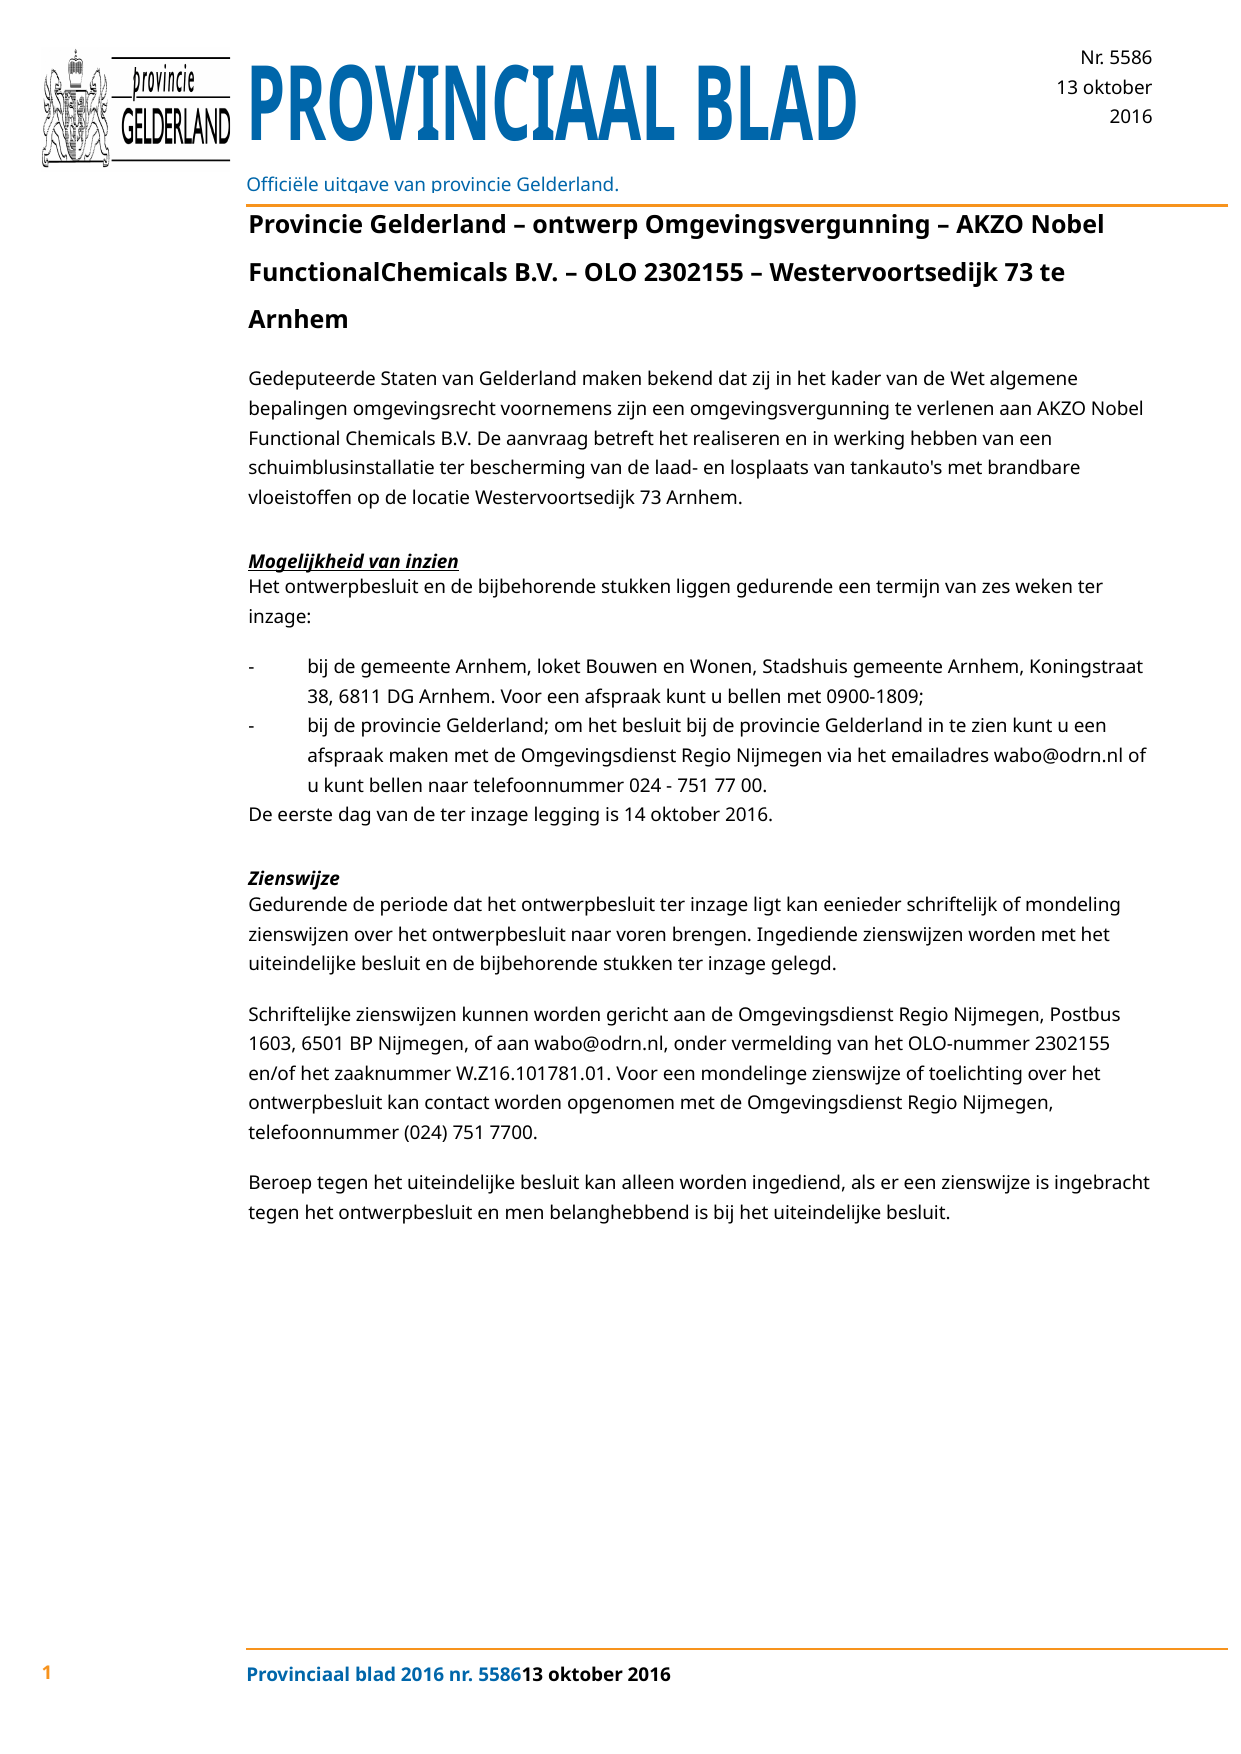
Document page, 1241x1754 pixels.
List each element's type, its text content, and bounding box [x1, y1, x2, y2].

text Gedurende de periode dat het ontwerpbesluit ter inzage ligt kan eenieder schriftelijk of mondeling zienswijzen over het ontwerpbesluit naar voren brengen. Ingediende zienswijzen worden met het uiteindelijke besluit en de bijbehorende stukken ter inzage gelegd. [248, 891, 1152, 976]
list bij de provincie Gelderland; om het besluit bij de provincie Gelderland in te zien kunt u een afspraak maken met de Omgevingsdienst Regio Nijmegen via het emailadres wabo@odrn.nl of u kunt bellen naar telefoonnummer 024 - 751 77 00. [248, 713, 1152, 798]
text De eerste dag van de ter inzage legging is 14 oktober 2016. [248, 801, 1152, 827]
text Provincie Gelderland – ontwerp Omgevingsvergunning – AKZO Nobel FunctionalChemicals B.V. – OLO 2302155 – Westervoortsedijk 73 te Arnhem [248, 207, 1152, 336]
text Beroep tegen het uiteindelijke besluit kan alleen worden ingediend, als er een zienswijze is ingebracht tegen het ontwerpbesluit en men belanghebbend is bij het uiteindelijke besluit. [248, 1169, 1152, 1225]
list bij de gemeente Arnhem, loket Bouwen en Wonen, Stadshuis gemeente Arnhem, Koningstraat 38, 6811 DG Arnhem. Voor een afspraak kunt u bellen met 0900-1809; [248, 653, 1152, 709]
text Gedeputeerde Staten van Gelderland maken bekend dat zij in het kader van de Wet algemene bepalingen omgevingsrecht voornemens zijn een omgevingsvergunning te verlenen aan AKZO Nobel Functional Chemicals B.V. De aanvraag betreft het realiseren en in werking hebben van een schuimblusinstallatie ter bescherming van de laad- en losplaats van tankauto's met brandbare vloeistoffen op de locatie Westervoortsedijk 73 Arnhem. [248, 366, 1152, 509]
text Schriftelijke zienswijzen kunnen worden gericht aan de Omgevingsdienst Regio Nijmegen, Postbus 1603, 6501 BP Nijmegen, of aan wabo@odrn.nl, onder vermelding van het OLO-nummer 2302155 en/of het zaaknummer W.Z16.101781.01. Voor een mondelinge zienswijze of toelichting over het ontwerpbesluit kan contact worden opgenomen met de Omgevingsdienst Regio Nijmegen, telefoonnummer (024) 751 7700. [248, 1001, 1152, 1145]
text Het ontwerpbesluit en de bijbehorende stukken liggen gedurende een termijn van zes weken ter inzage: [248, 573, 1152, 629]
text Zienswijze [248, 865, 1152, 891]
picture [41, 47, 231, 172]
text Mogelijkheid van inzien [248, 548, 1152, 573]
